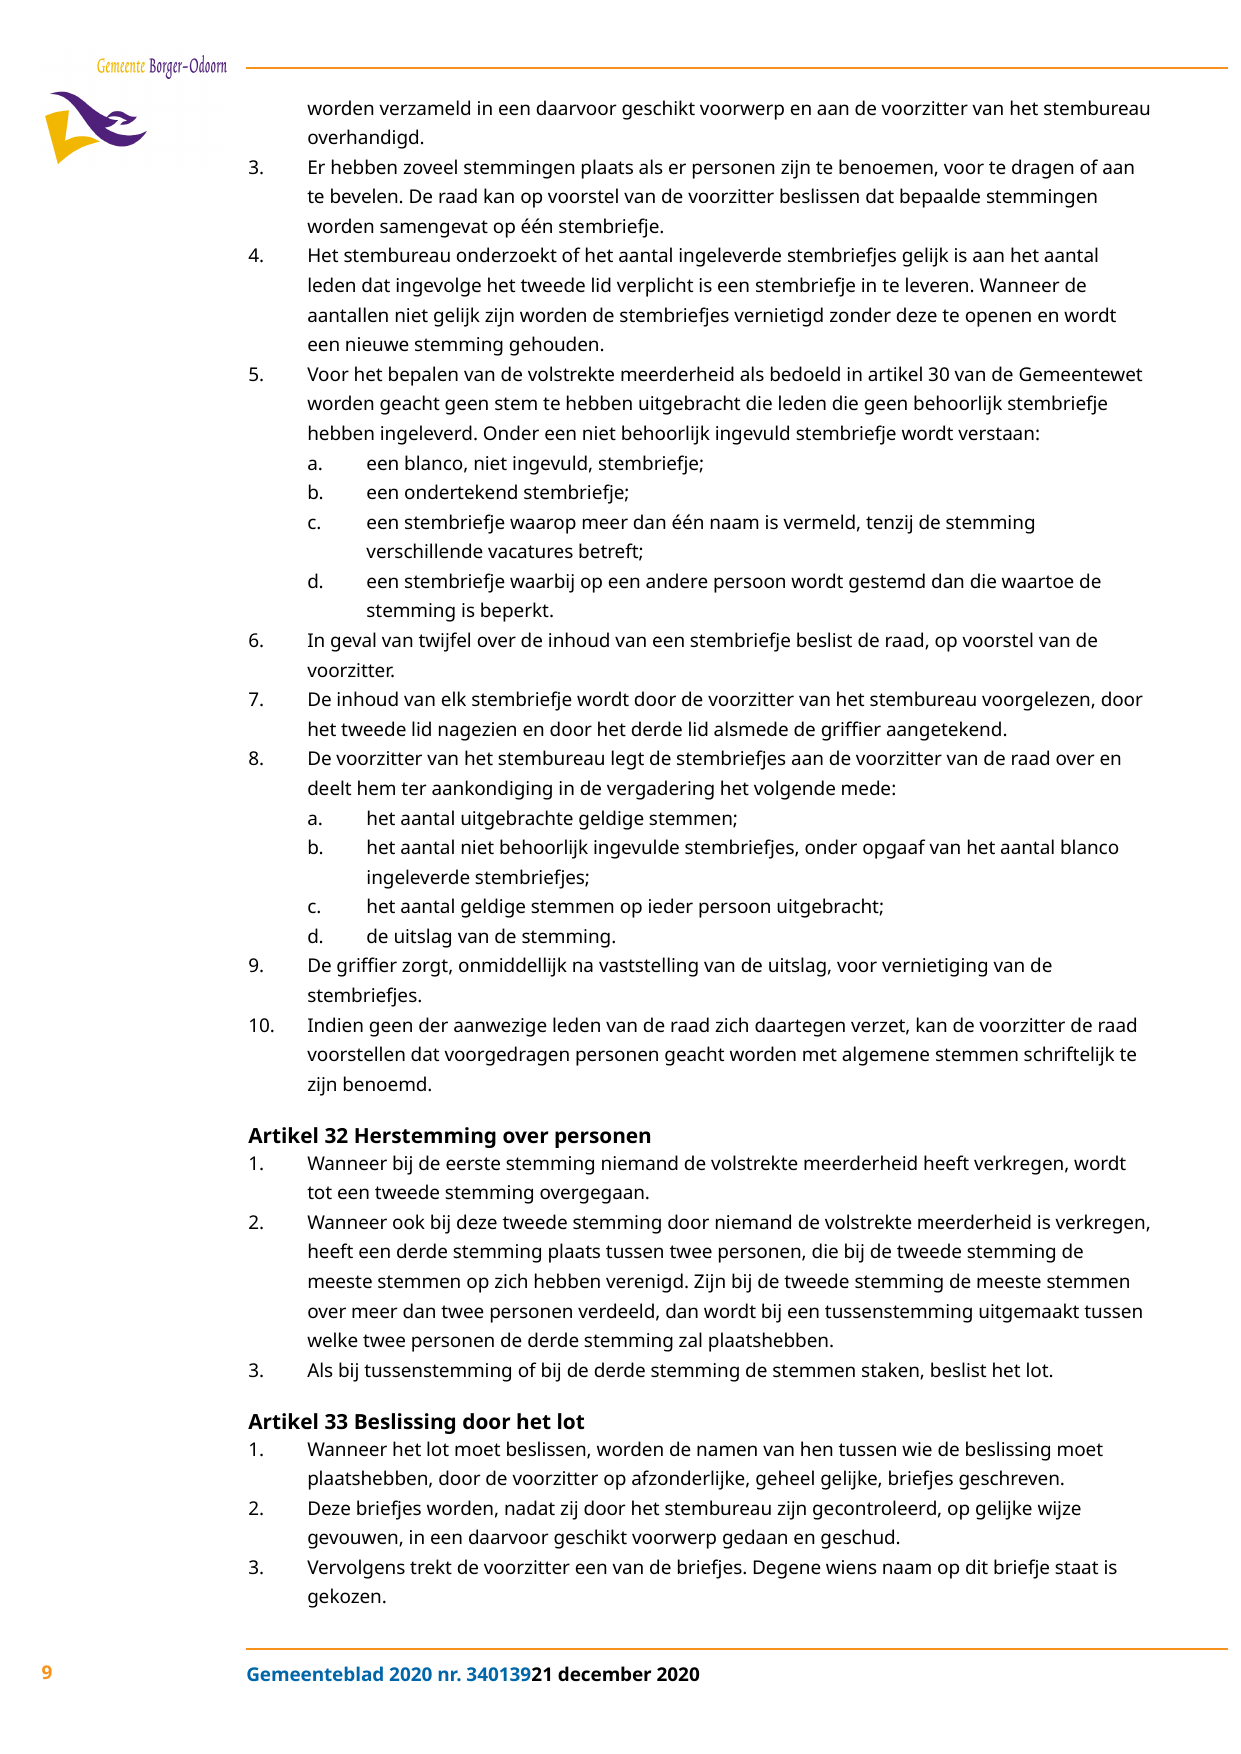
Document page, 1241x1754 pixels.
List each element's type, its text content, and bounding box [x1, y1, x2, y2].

list De griffier zorgt, onmiddellijk na vaststelling van de uitslag, voor vernietiging van de stembriefjes. [248, 953, 1152, 1008]
list een stembriefje waarop meer dan één naam is vermeld, tenzij de stemming verschillende vacatures betreft; [307, 509, 1152, 564]
list Er hebben zoveel stemmingen plaats als er personen zijn te benoemen, voor te dragen of aan te bevelen. De raad kan op voorstel van de voorzitter beslissen dat bepaalde stemmingen worden samengevat op één stembriefje. [248, 154, 1152, 239]
list Wanneer het lot moet beslissen, worden de namen van hen tussen wie de beslissing moet plaatshebben, door de voorzitter op afzonderlijke, geheel gelijke, briefjes geschreven. [248, 1436, 1152, 1491]
list het aantal uitgebrachte geldige stemmen; [307, 805, 1152, 831]
list Voor het bepalen van de volstrekte meerderheid als bedoeld in artikel 30 van de Gemeentewet worden geacht geen stem te hebben uitgebracht die leden die geen behoorlijk stembriefje hebben ingeleverd. Onder een niet behoorlijk ingevuld stembriefje wordt verstaan: [248, 361, 1152, 446]
list een blanco, niet ingevuld, stembriefje; [307, 450, 1152, 476]
list Wanneer bij de eerste stemming niemand de volstrekte meerderheid heeft verkregen, wordt tot een tweede stemming overgegaan. [248, 1150, 1152, 1205]
list de uitslag van de stemming. [307, 923, 1152, 949]
list De inhoud van elk stembriefje wordt door de voorzitter van het stembureau voorgelezen, door het tweede lid nagezien en door het derde lid alsmede de griffier aangetekend. [248, 686, 1152, 742]
list In geval van twijfel over de inhoud van een stembriefje beslist de raad, op voorstel van de voorzitter. [248, 627, 1152, 683]
list het aantal niet behoorlijk ingevulde stembriefjes, onder opgaaf van het aantal blanco ingeleverde stembriefjes; [307, 834, 1152, 890]
list een ondertekend stembriefje; [307, 479, 1152, 505]
list Vervolgens trekt de voorzitter een van de briefjes. Degene wiens naam op dit briefje staat is gekozen. [248, 1554, 1152, 1609]
list Wanneer ook bij deze tweede stemming door niemand de volstrekte meerderheid is verkregen, heeft een derde stemming plaats tussen twee personen, die bij de tweede stemming de meeste stemmen op zich hebben verenigd. Zijn bij de tweede stemming de meeste stemmen over meer dan twee personen verdeeld, dan wordt bij een tussenstemming uitgemaakt tussen welke twee personen de derde stemming zal plaatshebben. [248, 1209, 1152, 1353]
list het aantal geldige stemmen op ieder persoon uitgebracht; [307, 893, 1152, 919]
list Het stembureau onderzoekt of het aantal ingeleverde stembriefjes gelijk is aan het aantal leden dat ingevolge het tweede lid verplicht is een stembriefje in te leveren. Wanneer de aantallen niet gelijk zijn worden de stembriefjes vernietigd zonder deze te openen en wordt een nieuwe stemming gehouden. [248, 243, 1152, 357]
list Deze briefjes worden, nadat zij door het stembureau zijn gecontroleerd, op gelijke wijze gevouwen, in een daarvoor geschikt voorwerp gedaan en geschud. [248, 1495, 1152, 1550]
list worden verzameld in een daarvoor geschikt voorwerp en aan de voorzitter van het stembureau overhandigd. [248, 95, 1152, 150]
list De voorzitter van het stembureau legt de stembriefjes aan de voorzitter van de raad over en deelt hem ter aankondiging in de vergadering het volgende mede: [248, 746, 1152, 801]
list Als bij tussenstemming of bij de derde stemming de stemmen staken, beslist het lot. [248, 1357, 1152, 1383]
picture [41, 47, 231, 172]
text Artikel 33 Beslissing door het lot [248, 1407, 1152, 1436]
list Indien geen der aanwezige leden van de raad zich daartegen verzet, kan de voorzitter de raad voorstellen dat voorgedragen personen geacht worden met algemene stemmen schriftelijk te zijn benoemd. [248, 1012, 1152, 1097]
list een stembriefje waarbij op een andere persoon wordt gestemd dan die waartoe de stemming is beperkt. [307, 568, 1152, 623]
text Artikel 32 Herstemming over personen [248, 1121, 1152, 1150]
